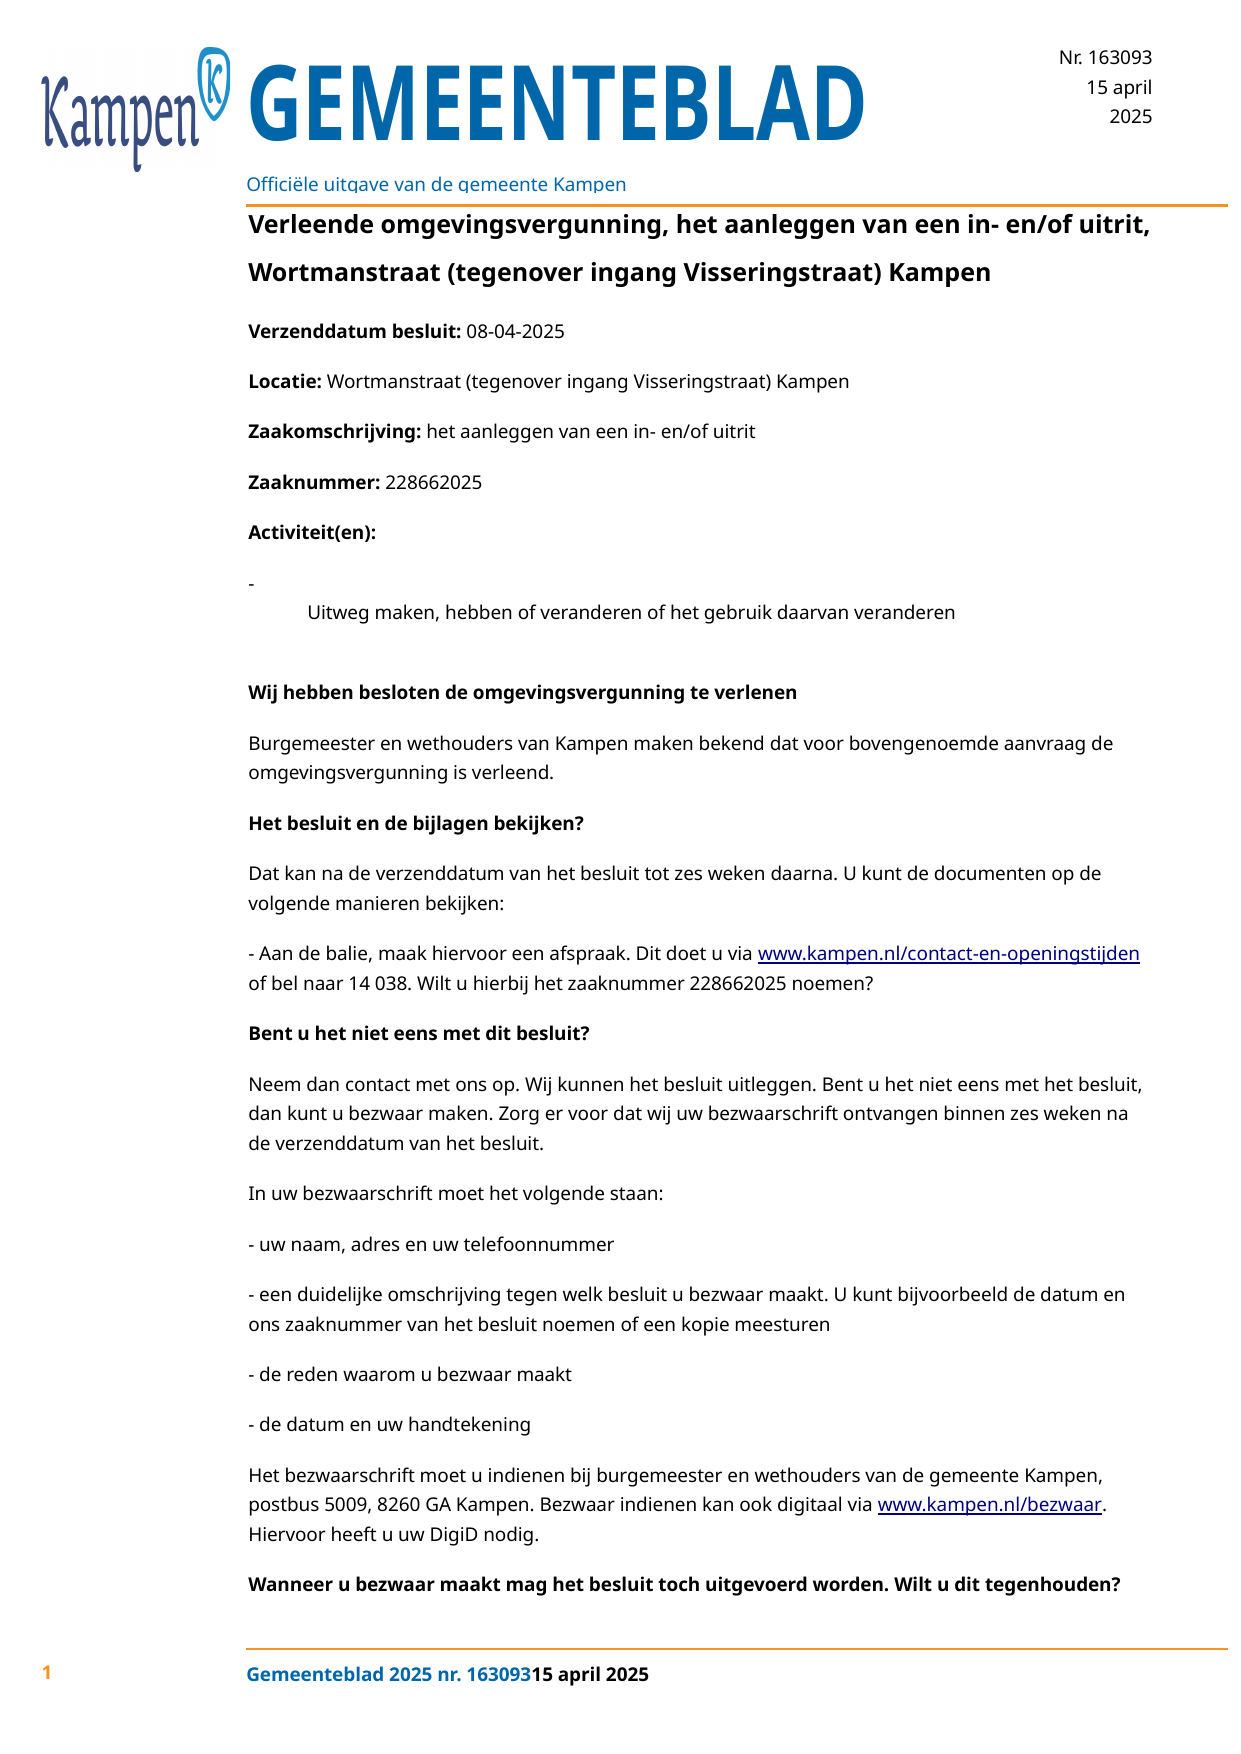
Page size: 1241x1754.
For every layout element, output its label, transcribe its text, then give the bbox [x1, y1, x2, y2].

text Verzenddatum besluit: 08-04-2025 [248, 318, 1152, 344]
text Wij hebben besloten de omgevingsvergunning te verlenen [248, 679, 1152, 705]
text Dat kan na de verzenddatum van het besluit tot zes weken daarna. U kunt de documenten op de volgende manieren bekijken: [248, 860, 1152, 916]
text Activiteit(en): [248, 519, 1152, 545]
text Wanneer u bezwaar maakt mag het besluit toch uitgevoerd worden. Wilt u dit tegenhouden? [248, 1572, 1152, 1597]
text Bent u het niet eens met dit besluit? [248, 1020, 1152, 1046]
text Verleende omgevingsvergunning, het aanleggen van een in- en/of uitrit, Wortmanstraat (tegenover ingang Visseringstraat) Kampen [248, 207, 1152, 288]
text Burgemeester en wethouders van Kampen maken bekend dat voor bovengenoemde aanvraag de omgevingsvergunning is verleend. [248, 730, 1152, 785]
text Het bezwaarschrift moet u indienen bij burgemeester en wethouders van de gemeente Kampen, postbus 5009, 8260 GA Kampen. Bezwaar indienen kan ook digitaal via www.kampen.nl/bezwaar. Hiervoor heeft u uw DigiD nodig. [248, 1462, 1152, 1547]
list Uitweg maken, hebben of veranderen of het gebruik daarvan veranderen [248, 599, 1152, 625]
text - een duidelijke omschrijving tegen welk besluit u bezwaar maakt. U kunt bijvoorbeeld de datum en ons zaaknummer van het besluit noemen of een kopie meesturen [248, 1281, 1152, 1337]
text Locatie: Wortmanstraat (tegenover ingang Visseringstraat) Kampen [248, 368, 1152, 394]
text - Aan de balie, maak hiervoor een afspraak. Dit doet u via www.kampen.nl/contact-en-openingstijden of bel naar 14 038. Wilt u hierbij het zaaknummer 228662025 noemen? [248, 940, 1152, 996]
text - uw naam, adres en uw telefoonnummer [248, 1231, 1152, 1257]
text Zaaknummer: 228662025 [248, 469, 1152, 495]
picture [41, 47, 231, 172]
text - de reden waarom u bezwaar maakt [248, 1361, 1152, 1387]
text Neem dan contact met ons op. Wij kunnen het besluit uitleggen. Bent u het niet eens met het besluit, dan kunt u bezwaar maken. Zorg er voor dat wij uw bezwaarschrift ontvangen binnen zes weken na de verzenddatum van het besluit. [248, 1071, 1152, 1156]
text Het besluit en de bijlagen bekijken? [248, 810, 1152, 836]
text Zaakomschrijving: het aanleggen van een in- en/of uitrit [248, 419, 1152, 444]
text - de datum en uw handtekening [248, 1412, 1152, 1437]
text In uw bezwaarschrift moet het volgende staan: [248, 1180, 1152, 1206]
